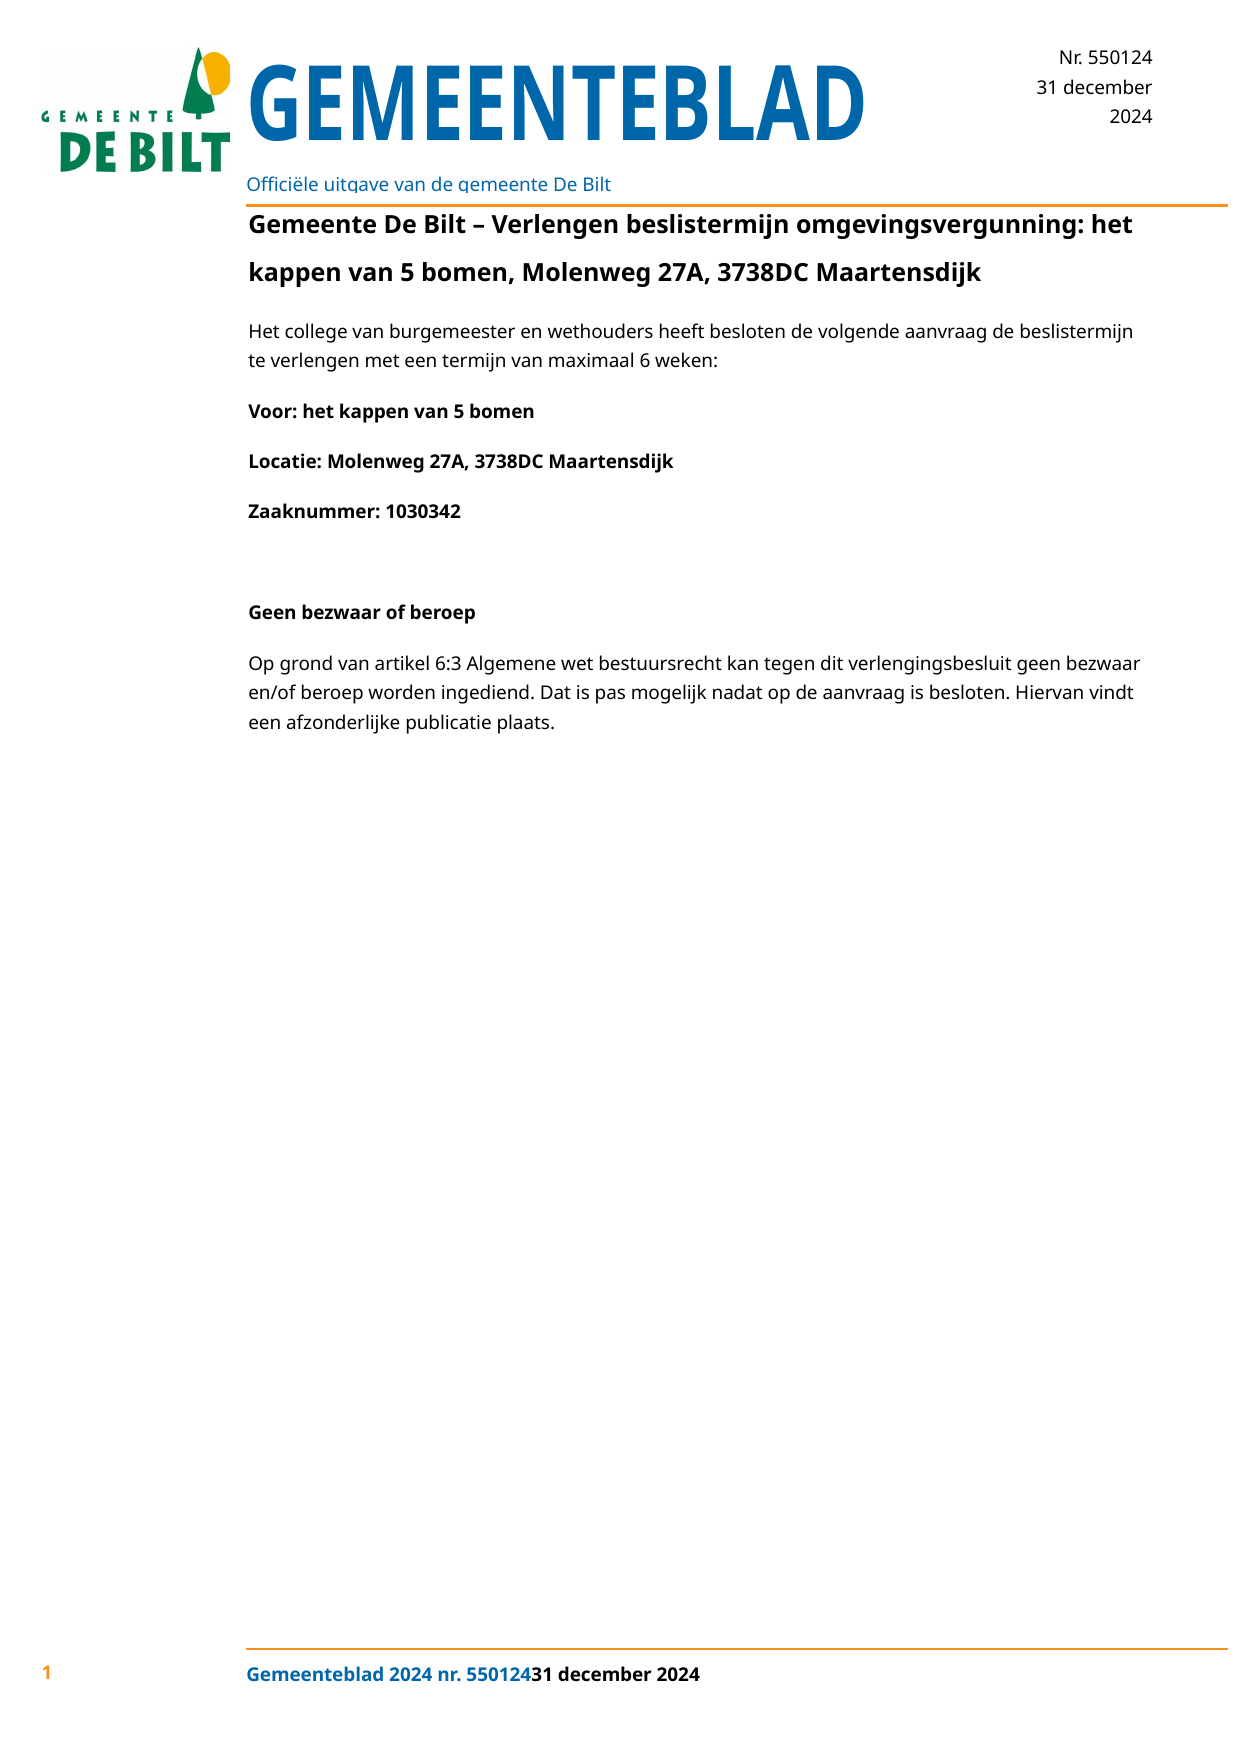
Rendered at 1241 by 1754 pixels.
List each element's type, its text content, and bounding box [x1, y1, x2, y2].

text Op grond van artikel 6:3 Algemene wet bestuursrecht kan tegen dit verlengingsbesluit geen bezwaar en/of beroep worden ingediend. Dat is pas mogelijk nadat op de aanvraag is besloten. Hiervan vindt een afzonderlijke publicatie plaats. [248, 650, 1152, 735]
text Locatie: Molenweg 27A, 3738DC Maartensdijk [248, 448, 1152, 474]
text Gemeente De Bilt – Verlengen beslistermijn omgevingsvergunning: het kappen van 5 bomen, Molenweg 27A, 3738DC Maartensdijk [248, 207, 1152, 288]
picture [41, 47, 231, 172]
text Het college van burgemeester en wethouders heeft besloten de volgende aanvraag de beslistermijn te verlengen met een termijn van maximaal 6 weken: [248, 318, 1152, 373]
text Zaaknummer: 1030342 [248, 499, 1152, 524]
text Voor: het kappen van 5 bomen [248, 398, 1152, 424]
text Geen bezwaar of beroep [248, 599, 1152, 625]
